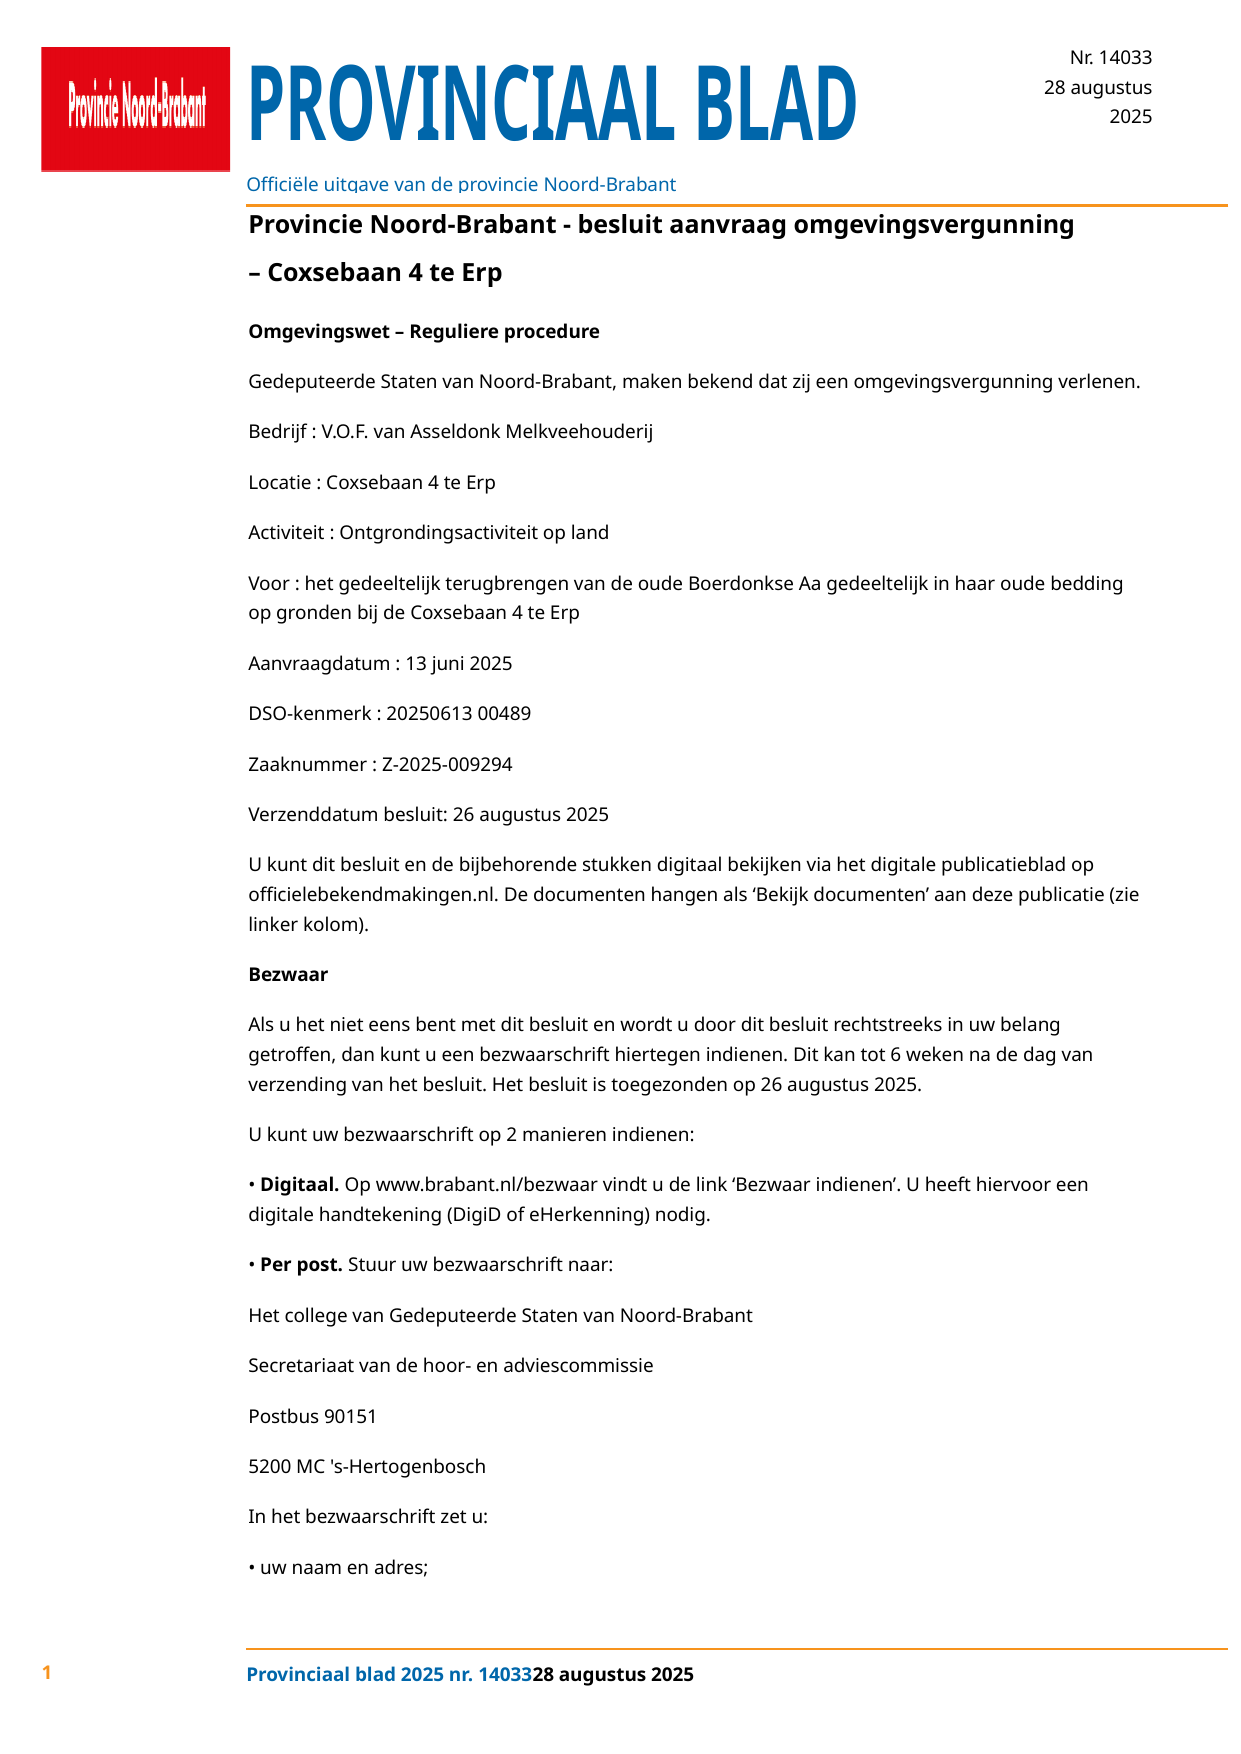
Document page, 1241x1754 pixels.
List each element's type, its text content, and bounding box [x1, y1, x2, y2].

picture [41, 47, 231, 172]
text Als u het niet eens bent met dit besluit en wordt u door dit besluit rechtstreeks in uw belang getroffen, dan kunt u een bezwaarschrift hiertegen indienen. Dit kan tot 6 weken na de dag van verzending van het besluit. Het besluit is toegezonden op 26 augustus 2025. [248, 1012, 1152, 1097]
text Aanvraagdatum : 13 juni 2025 [248, 650, 1152, 676]
text Bezwaar [248, 961, 1152, 987]
text Locatie : Coxsebaan 4 te Erp [248, 469, 1152, 495]
text Provincie Noord-Brabant - besluit aanvraag omgevingsvergunning – Coxsebaan 4 te Erp [248, 207, 1152, 288]
text Gedeputeerde Staten van Noord-Brabant, maken bekend dat zij een omgevingsvergunning verlenen. [248, 368, 1152, 394]
text • Per post. Stuur uw bezwaarschrift naar: [248, 1252, 1152, 1277]
text Omgevingswet – Reguliere procedure [248, 318, 1152, 344]
text • uw naam en adres; [248, 1554, 1152, 1580]
text Zaaknummer : Z-2025-009294 [248, 751, 1152, 777]
text • Digitaal. Op www.brabant.nl/bezwaar vindt u de link ‘Bezwaar indienen’. U heeft hiervoor een digitale handtekening (DigiD of eHerkenning) nodig. [248, 1172, 1152, 1227]
text 5200 MC 's‑Hertogenbosch [248, 1453, 1152, 1479]
text Bedrijf : V.O.F. van Asseldonk Melkveehouderij [248, 419, 1152, 444]
text Postbus 90151 [248, 1403, 1152, 1429]
text In het bezwaarschrift zet u: [248, 1504, 1152, 1529]
text Activiteit : Ontgrondingsactiviteit op land [248, 519, 1152, 545]
text DSO-kenmerk : 20250613 00489 [248, 700, 1152, 726]
text U kunt dit besluit en de bijbehorende stukken digitaal bekijken via het digitale publicatieblad op officielebekendmakingen.nl. De documenten hangen als ‘Bekijk documenten’ aan deze publicatie (zie linker kolom). [248, 852, 1152, 937]
text U kunt uw bezwaarschrift op 2 manieren indienen: [248, 1121, 1152, 1147]
text Secretariaat van de hoor- en adviescommissie [248, 1352, 1152, 1378]
text Het college van Gedeputeerde Staten van Noord-Brabant [248, 1302, 1152, 1328]
text Voor : het gedeeltelijk terugbrengen van de oude Boerdonkse Aa gedeeltelijk in haar oude bedding op gronden bij de Coxsebaan 4 te Erp [248, 570, 1152, 625]
text Verzenddatum besluit: 26 augustus 2025 [248, 801, 1152, 827]
